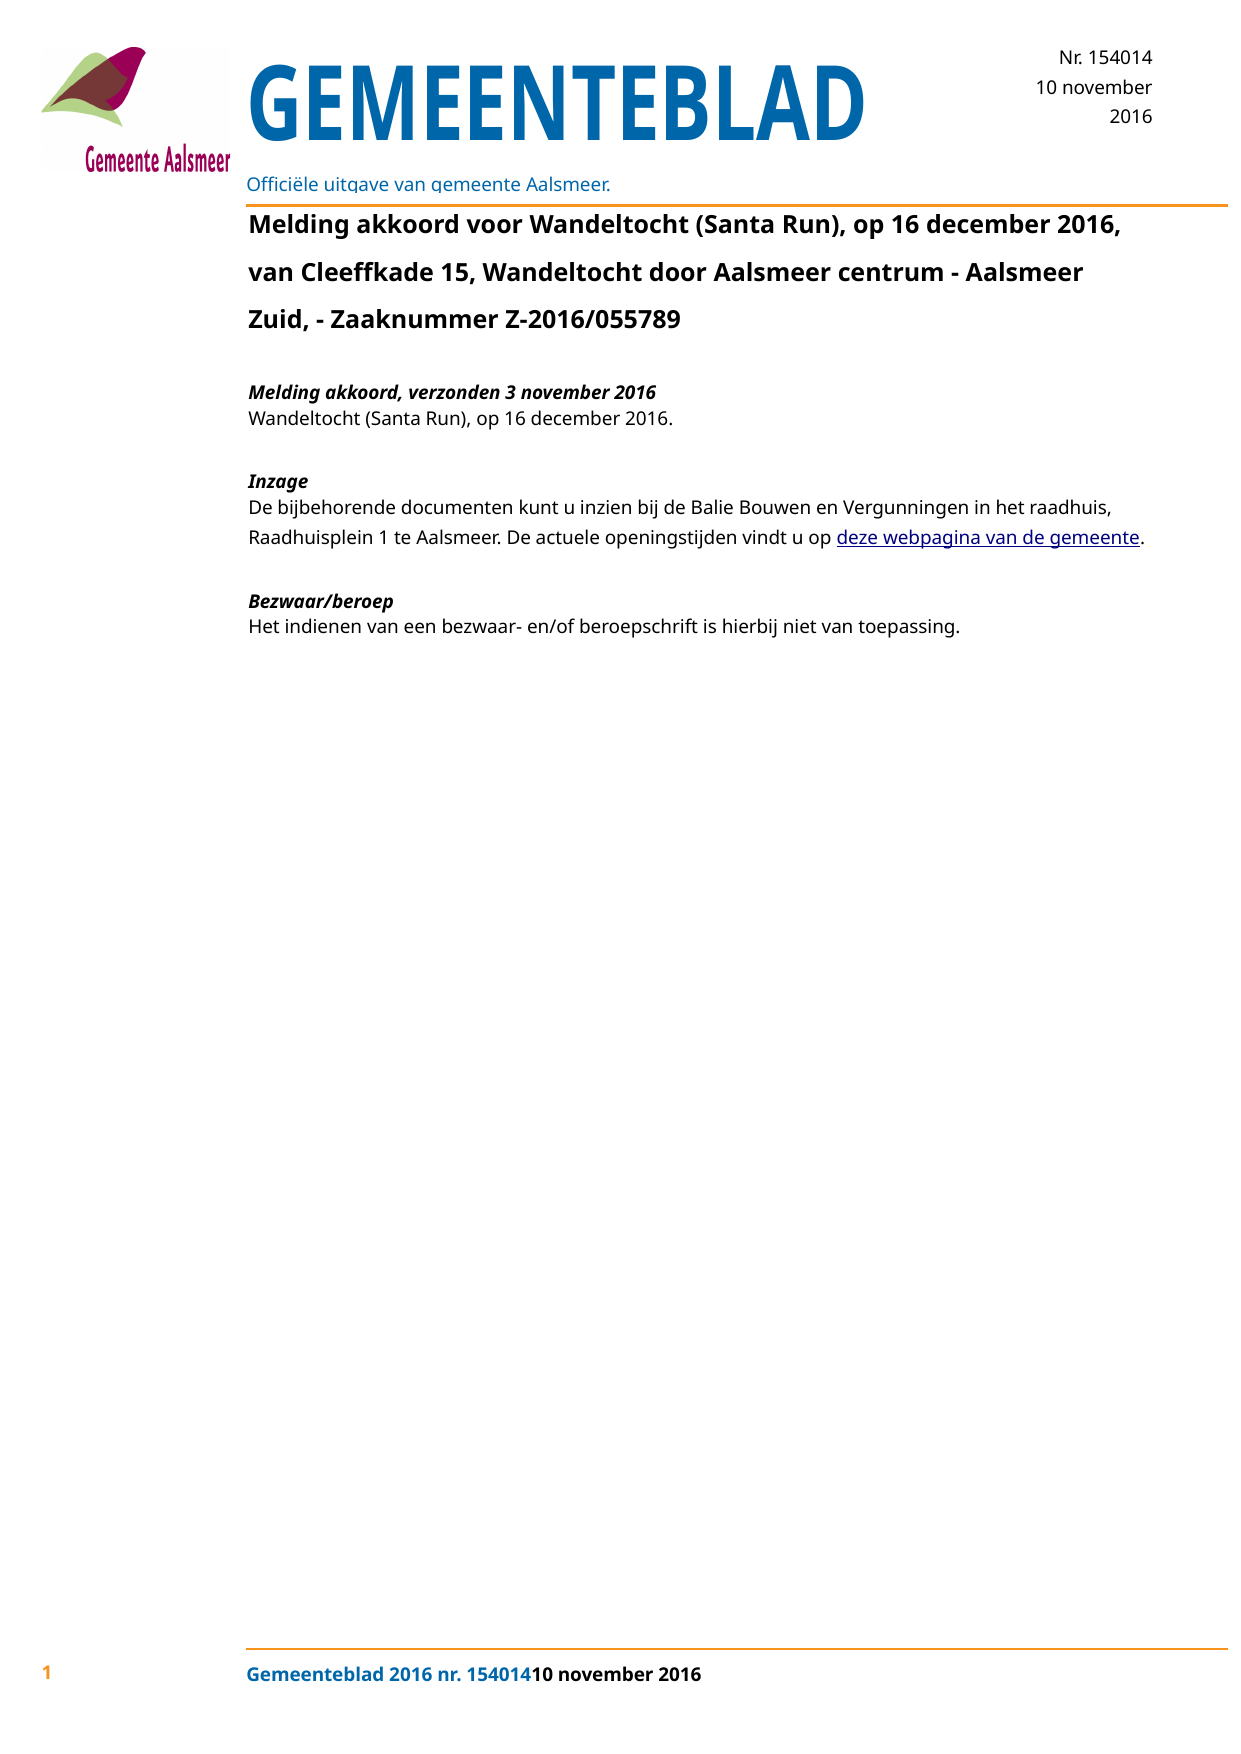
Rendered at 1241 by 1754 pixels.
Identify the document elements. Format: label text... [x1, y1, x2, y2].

picture [41, 47, 231, 172]
text Melding akkoord, verzonden 3 november 2016 [248, 379, 1152, 405]
text De bijbehorende documenten kunt u inzien bij de Balie Bouwen en Vergunningen in het raadhuis, Raadhuisplein 1 te Aalsmeer. De actuele openingstijden vindt u op deze webpagina van de gemeente. [248, 494, 1152, 550]
text Inzage [248, 469, 1152, 494]
text Melding akkoord voor Wandeltocht (Santa Run), op 16 december 2016, van Cleeffkade 15, Wandeltocht door Aalsmeer centrum - Aalsmeer Zuid, - Zaaknummer Z-2016/055789 [248, 207, 1152, 336]
text Wandeltocht (Santa Run), op 16 december 2016. [248, 405, 1152, 431]
text Bezwaar/beroep [248, 588, 1152, 614]
text Het indienen van een bezwaar- en/of beroepschrift is hierbij niet van toepassing. [248, 614, 1152, 639]
